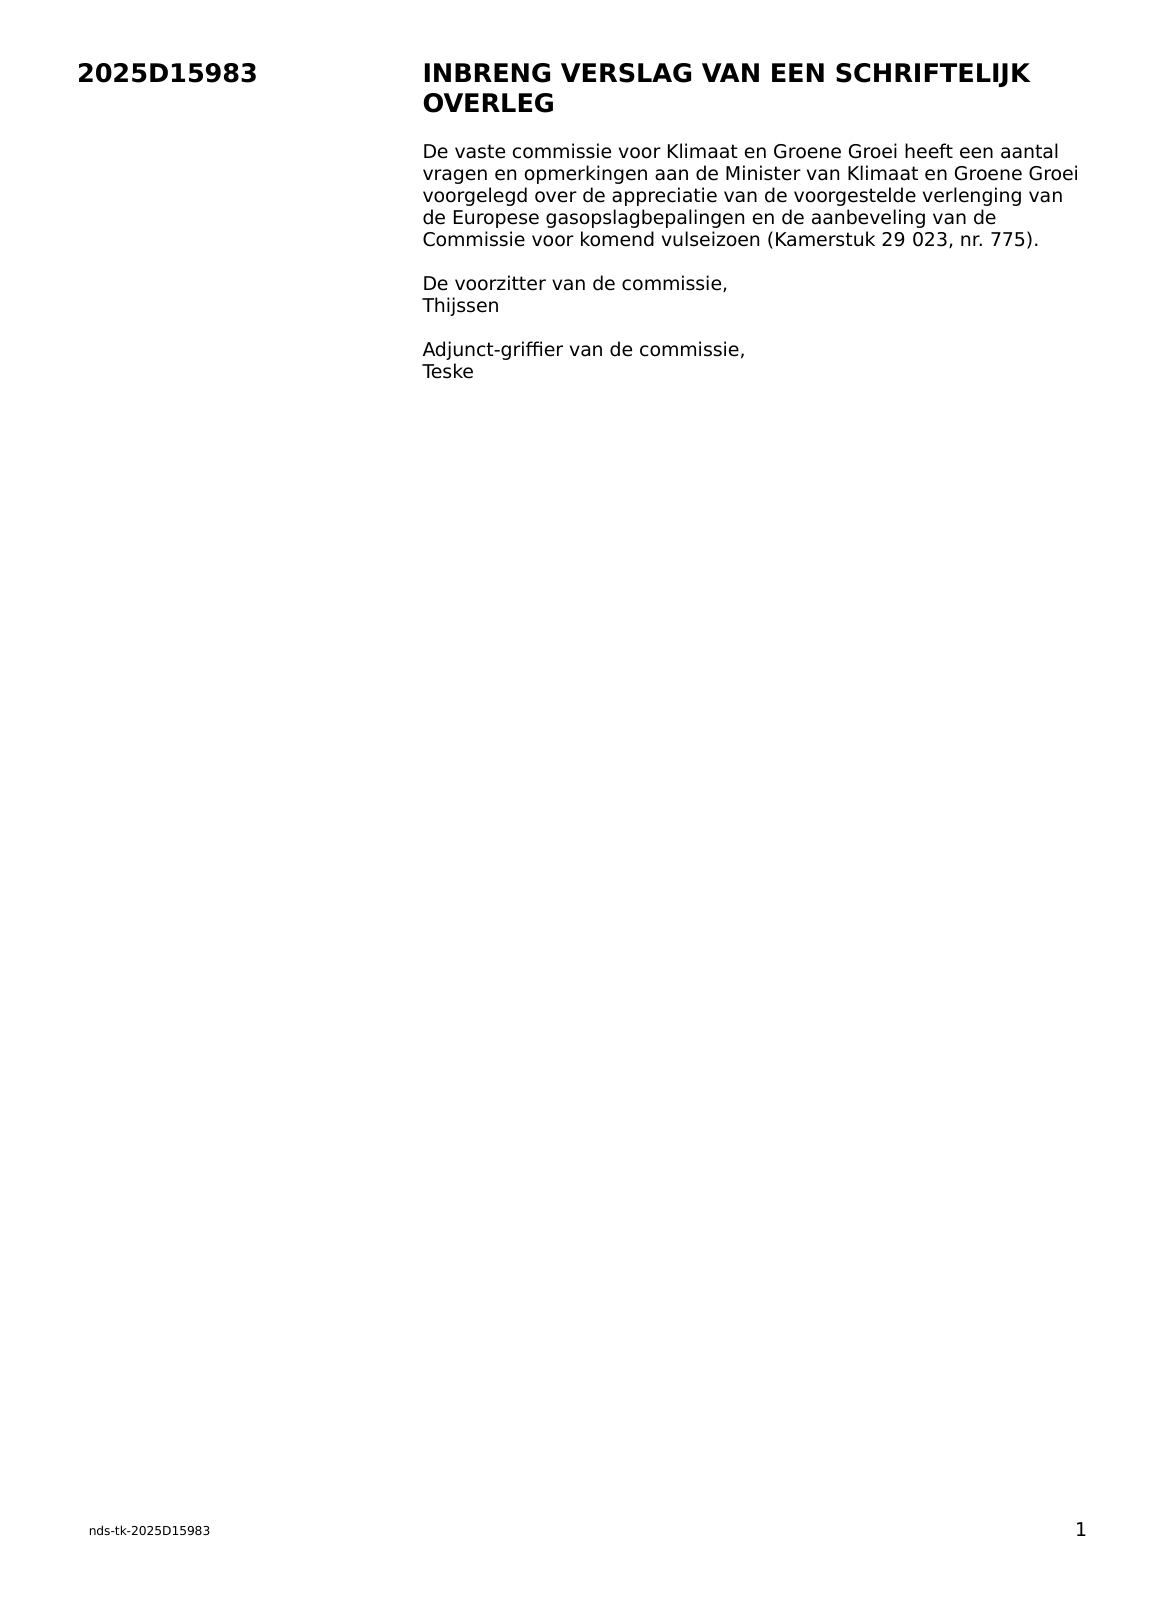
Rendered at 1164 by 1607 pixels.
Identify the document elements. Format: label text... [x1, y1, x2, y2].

text nds-tk-2025D15983 [88, 1524, 323, 1538]
text Teske [422, 361, 1087, 383]
text Adjunct-griffier van de commissie, [422, 339, 1087, 361]
text Thijssen [422, 295, 1087, 317]
text De voorzitter van de commissie, [422, 273, 1087, 295]
text De vaste commissie voor Klimaat en Groene Groei heeft een aantal vragen en opmerkingen aan de Minister van Klimaat en Groene Groei voorgelegd over de appreciatie van de voorgestelde verlenging van de Europese gasopslagbepalingen en de aanbeveling van de Commissie voor komend vulseizoen (Kamerstuk 29 023, nr. 775). [422, 141, 1087, 251]
text 2025D15983 INBRENG VERSLAG VAN EEN SCHRIFTELIJK OVERLEG [77, 59, 1087, 118]
